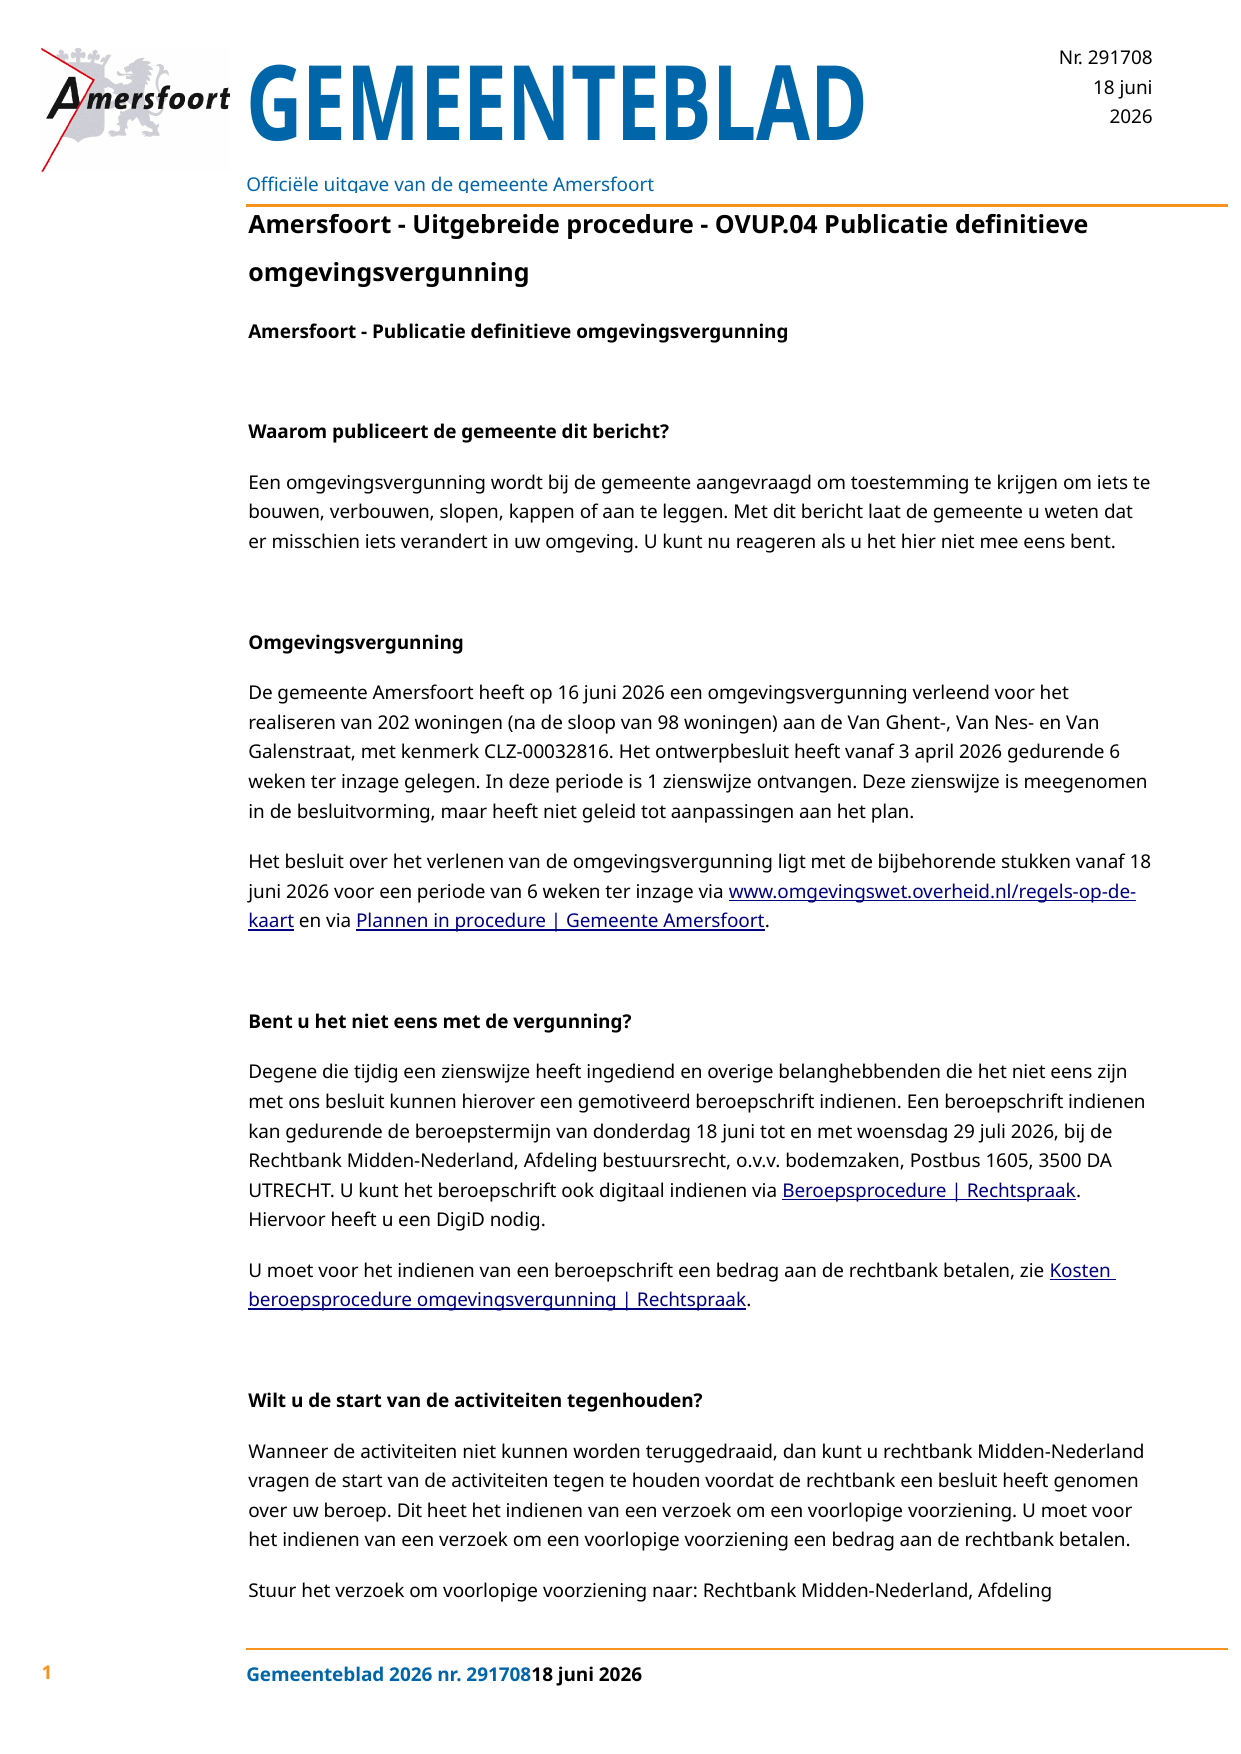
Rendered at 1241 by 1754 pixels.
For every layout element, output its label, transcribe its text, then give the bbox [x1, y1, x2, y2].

text Waarom publiceert de gemeente dit bericht? [248, 419, 1152, 444]
text Een omgevingsvergunning wordt bij de gemeente aangevraagd om toestemming te krijgen om iets te bouwen, verbouwen, slopen, kappen of aan te leggen. Met dit bericht laat de gemeente u weten dat er misschien iets verandert in uw omgeving. U kunt nu reageren als u het hier niet mee eens bent. [248, 469, 1152, 554]
text Wilt u de start van de activiteiten tegenhouden? [248, 1387, 1152, 1413]
text Wanneer de activiteiten niet kunnen worden teruggedraaid, dan kunt u rechtbank Midden-Nederland vragen de start van de activiteiten tegen te houden voordat de rechtbank een besluit heeft genomen over uw beroep. Dit heet het indienen van een verzoek om een voorlopige voorziening. U moet voor het indienen van een verzoek om een voorlopige voorziening een bedrag aan de rechtbank betalen. [248, 1438, 1152, 1552]
picture [41, 47, 231, 172]
text Omgevingsvergunning [248, 629, 1152, 655]
text Bent u het niet eens met de vergunning? [248, 1008, 1152, 1034]
text Amersfoort - Publicatie definitieve omgevingsvergunning [248, 318, 1152, 344]
text De gemeente Amersfoort heeft op 16 juni 2026 een omgevingsvergunning verleend voor het realiseren van 202 woningen (na de sloop van 98 woningen) aan de Van Ghent-, Van Nes- en Van Galenstraat, met kenmerk CLZ-00032816. Het ontwerpbesluit heeft vanaf 3 april 2026 gedurende 6 weken ter inzage gelegen. In deze periode is 1 zienswijze ontvangen. Deze zienswijze is meegenomen in de besluitvorming, maar heeft niet geleid tot aanpassingen aan het plan. [248, 679, 1152, 824]
text Het besluit over het verlenen van de omgevingsvergunning ligt met de bijbehorende stukken vanaf 18 juni 2026 voor een periode van 6 weken ter inzage via www.omgevingswet.overheid.nl/regels-op-de-kaart en via Plannen in procedure | Gemeente Amersfoort. [248, 848, 1152, 933]
text U moet voor het indienen van een beroepschrift een bedrag aan de rechtbank betalen, zie Kosten beroepsprocedure omgevingsvergunning | Rechtspraak. [248, 1257, 1152, 1312]
text Amersfoort - Uitgebreide procedure - OVUP.04 Publicatie definitieve omgevingsvergunning [248, 207, 1152, 288]
text Stuur het verzoek om voorlopige voorziening naar: Rechtbank Midden-Nederland, Afdeling [248, 1577, 1152, 1603]
text Degene die tijdig een zienswijze heeft ingediend en overige belanghebbenden die het niet eens zijn met ons besluit kunnen hierover een gemotiveerd beroepschrift indienen. Een beroepschrift indienen kan gedurende de beroepstermijn van donderdag 18 juni tot en met woensdag 29 juli 2026, bij de Rechtbank Midden-Nederland, Afdeling bestuursrecht, o.v.v. bodemzaken, Postbus 1605, 3500 DA UTRECHT. U kunt het beroepschrift ook digitaal indienen via Beroepsprocedure | Rechtspraak. Hiervoor heeft u een DigiD nodig. [248, 1059, 1152, 1232]
